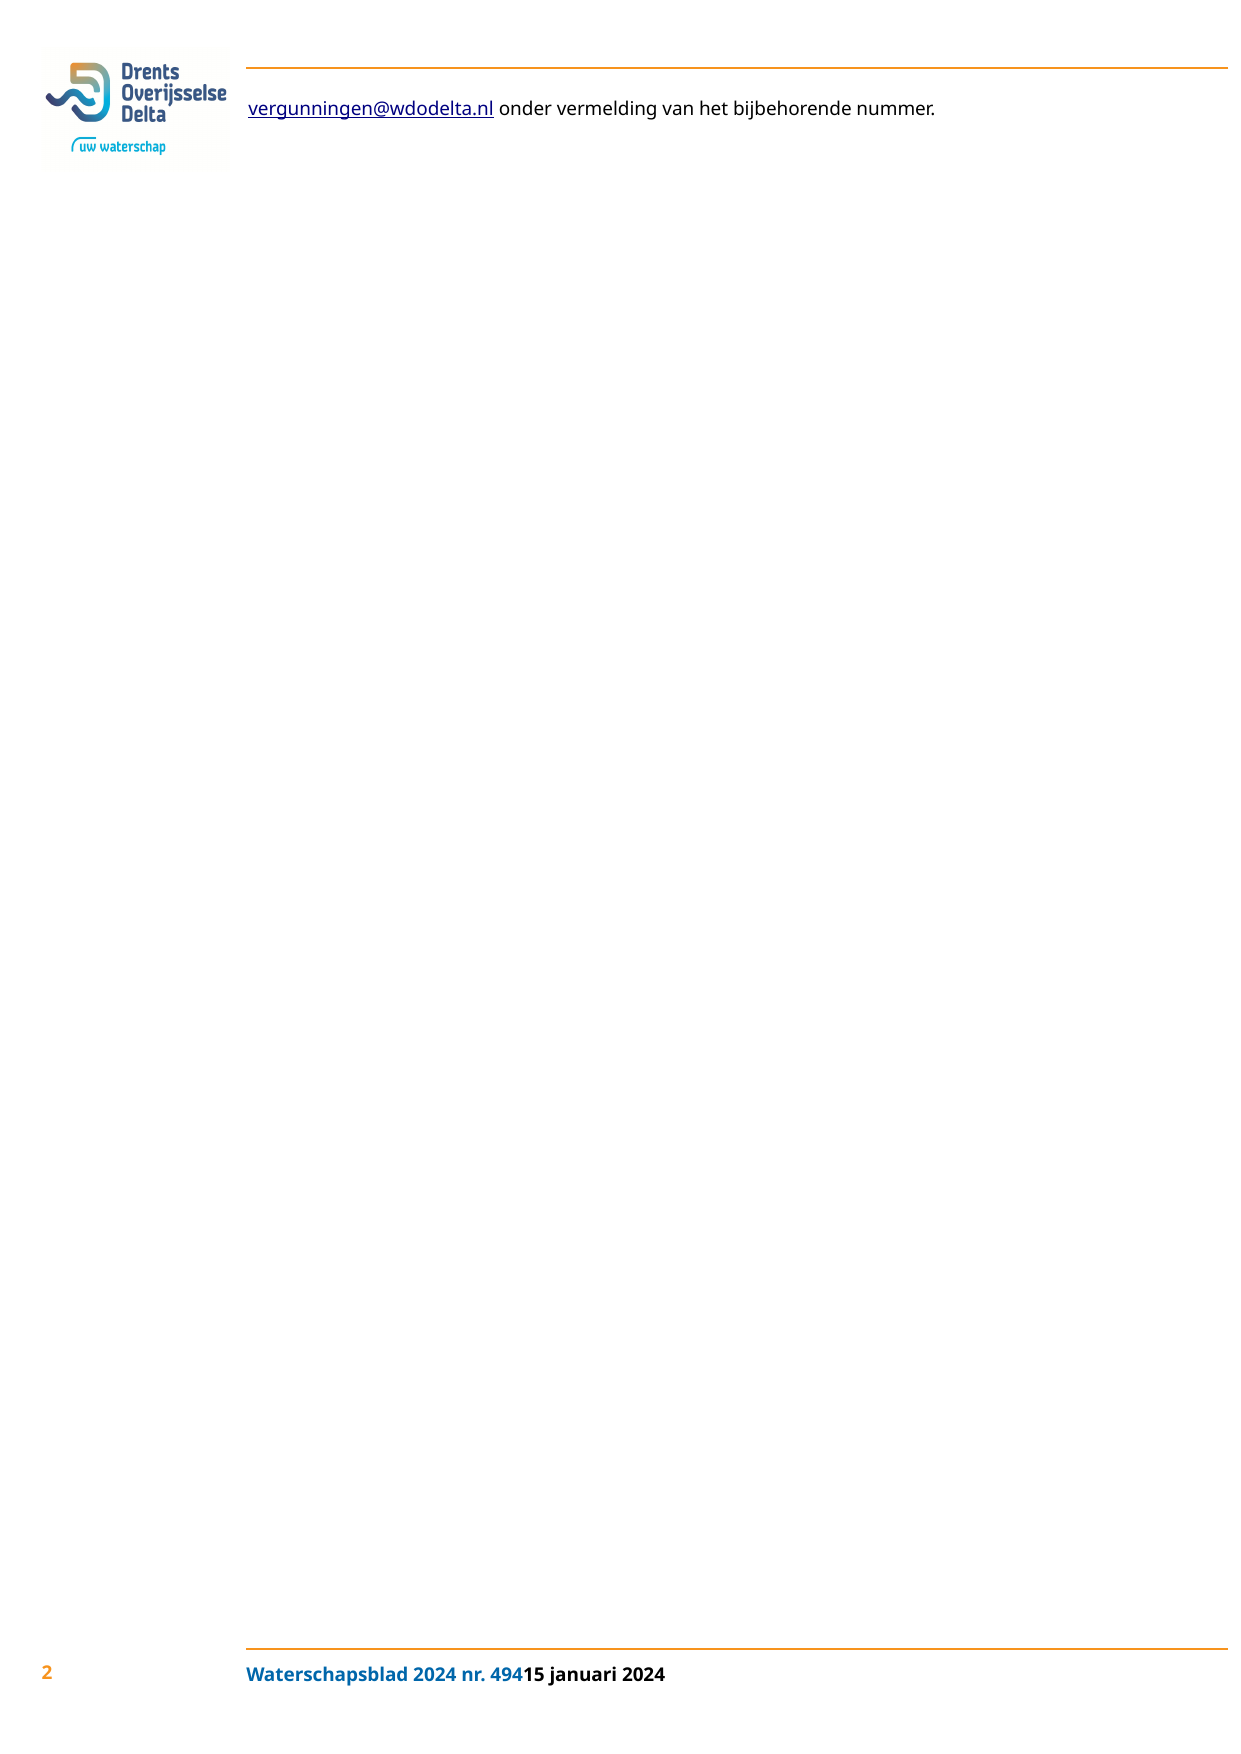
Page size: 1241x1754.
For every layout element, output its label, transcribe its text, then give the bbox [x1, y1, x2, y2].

text vergunningen@wdodelta.nl onder vermelding van het bijbehorende nummer. [248, 95, 1152, 121]
picture [41, 47, 231, 172]
